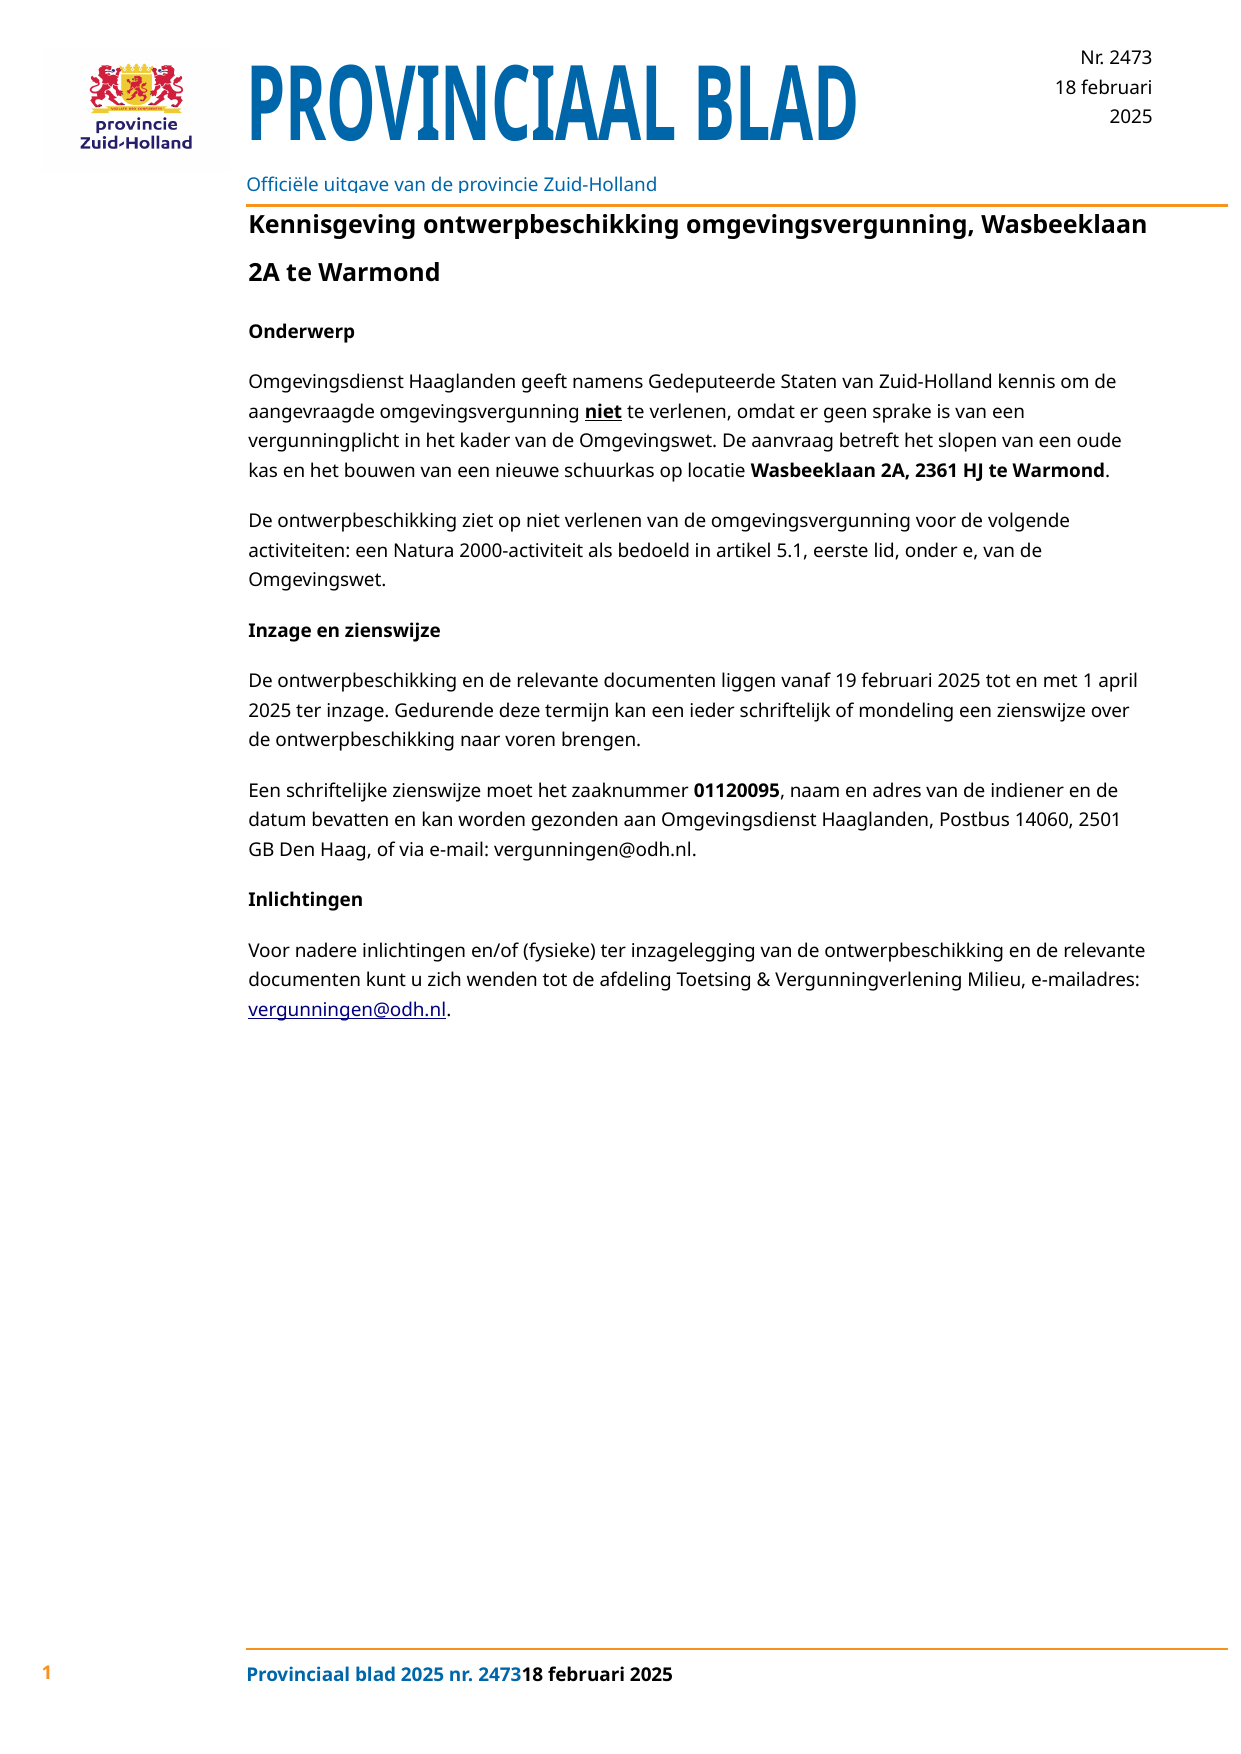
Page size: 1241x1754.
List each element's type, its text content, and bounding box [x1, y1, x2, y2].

text Onderwerp [248, 318, 1152, 344]
text De ontwerpbeschikking en de relevante documenten liggen vanaf 19 februari 2025 tot en met 1 april 2025 ter inzage. Gedurende deze termijn kan een ieder schriftelijk of mondeling een zienswijze over de ontwerpbeschikking naar voren brengen. [248, 667, 1152, 752]
text Inzage en zienswijze [248, 617, 1152, 643]
text Een schriftelijke zienswijze moet het zaaknummer 01120095, naam en adres van de indiener en de datum bevatten en kan worden gezonden aan Omgevingsdienst Haaglanden, Postbus 14060, 2501 GB Den Haag, of via e-mail: vergunningen@odh.nl. [248, 777, 1152, 862]
text Kennisgeving ontwerpbeschikking omgevingsvergunning, Wasbeeklaan 2A te Warmond [248, 207, 1152, 288]
text Voor nadere inlichtingen en/of (fysieke) ter inzagelegging van de ontwerpbeschikking en de relevante documenten kunt u zich wenden tot de afdeling Toetsing & Vergunningverlening Milieu, e-mailadres: vergunningen@odh.nl. [248, 937, 1152, 1022]
text De ontwerpbeschikking ziet op niet verlenen van de omgevingsvergunning voor de volgende activiteiten: een Natura 2000-activiteit als bedoeld in artikel 5.1, eerste lid, onder e, van de Omgevingswet. [248, 507, 1152, 592]
text Omgevingsdienst Haaglanden geeft namens Gedeputeerde Staten van Zuid-Holland kennis om de aangevraagde omgevingsvergunning niet te verlenen, omdat er geen sprake is van een vergunningplicht in het kader van de Omgevingswet. De aanvraag betreft het slopen van een oude kas en het bouwen van een nieuwe schuurkas op locatie Wasbeeklaan 2A, 2361 HJ te Warmond. [248, 368, 1152, 483]
text Inlichtingen [248, 887, 1152, 912]
picture [41, 47, 231, 172]
